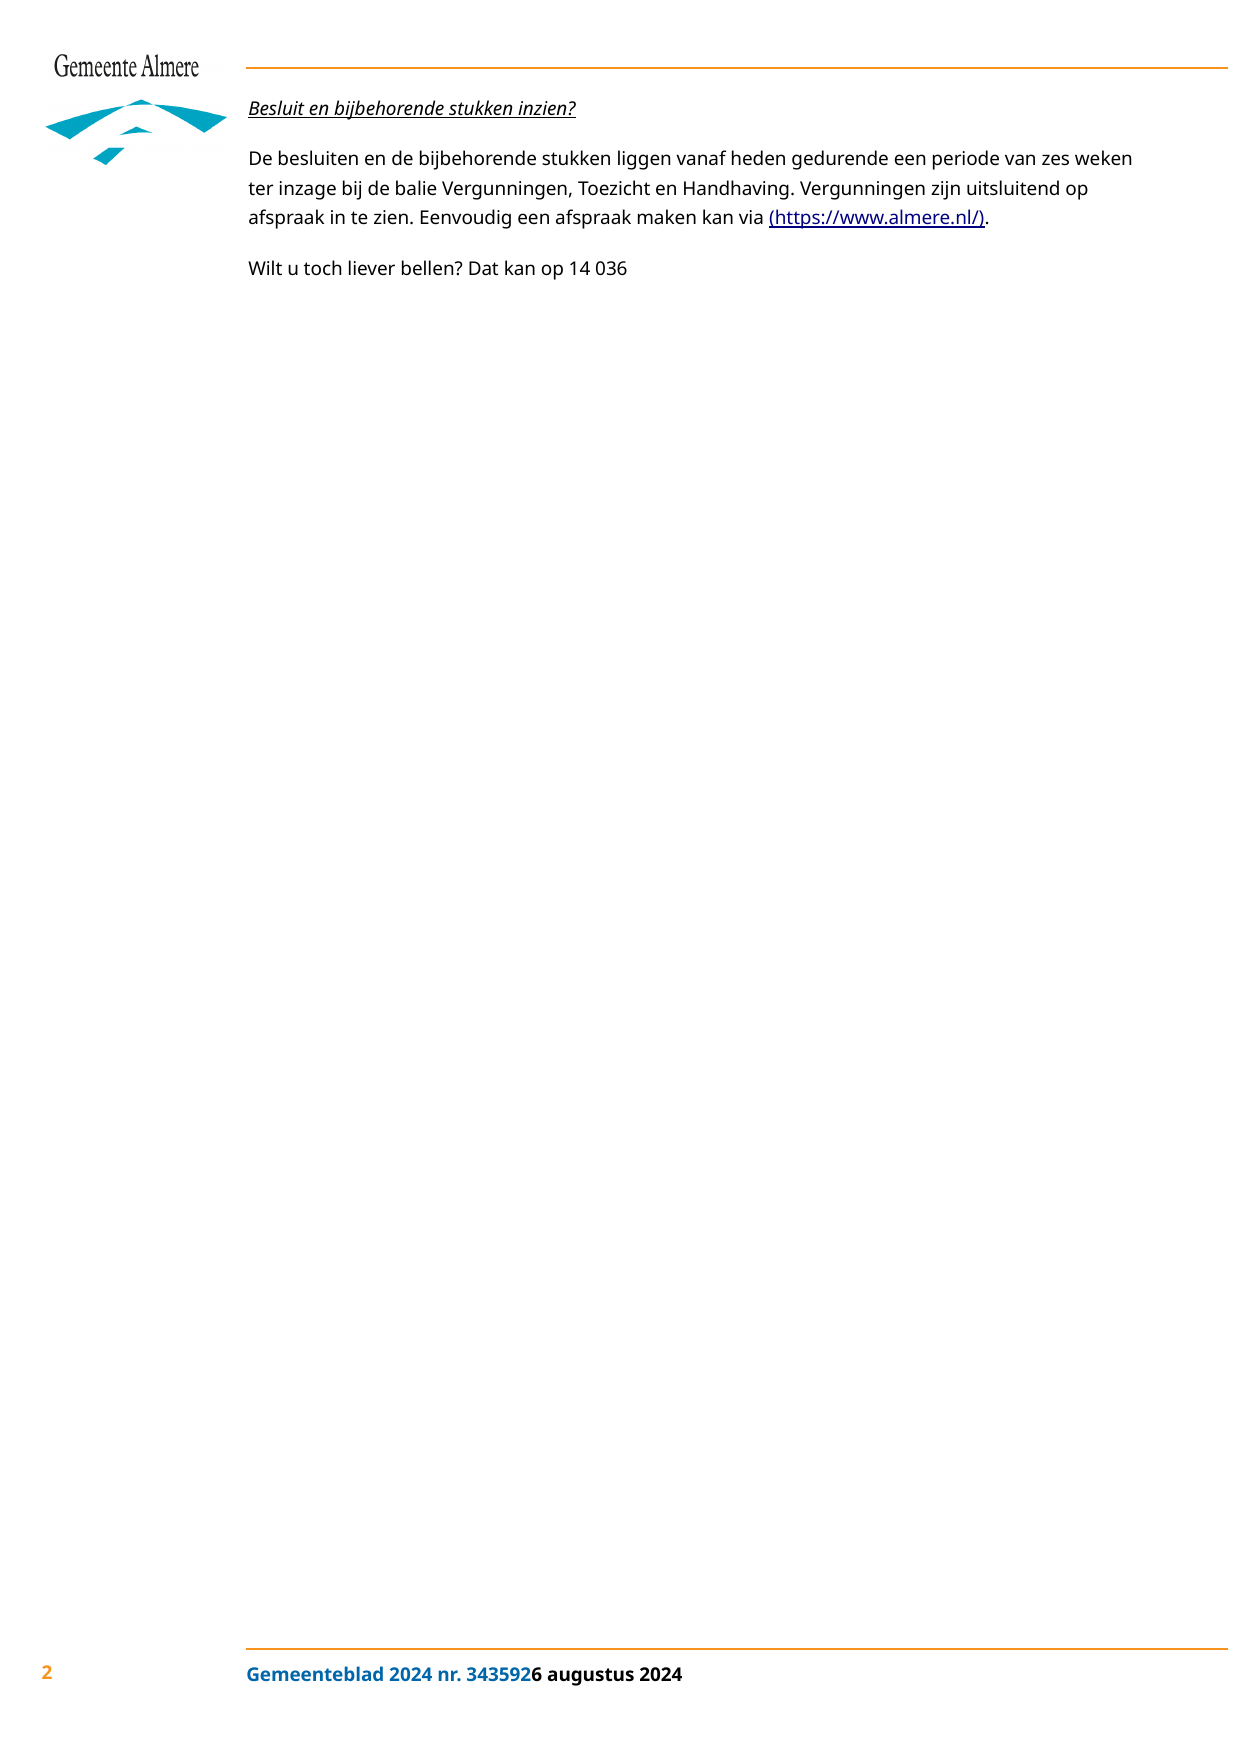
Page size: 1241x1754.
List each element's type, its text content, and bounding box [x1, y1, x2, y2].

text Besluit en bijbehorende stukken inzien? [248, 95, 1152, 121]
picture [41, 47, 231, 172]
text Wilt u toch liever bellen? Dat kan op 14 036 [248, 255, 1152, 281]
text De besluiten en de bijbehorende stukken liggen vanaf heden gedurende een periode van zes weken ter inzage bij de balie Vergunningen, Toezicht en Handhaving. Vergunningen zijn uitsluitend op afspraak in te zien. Eenvoudig een afspraak maken kan via (https://www.almere.nl/). [248, 145, 1152, 230]
